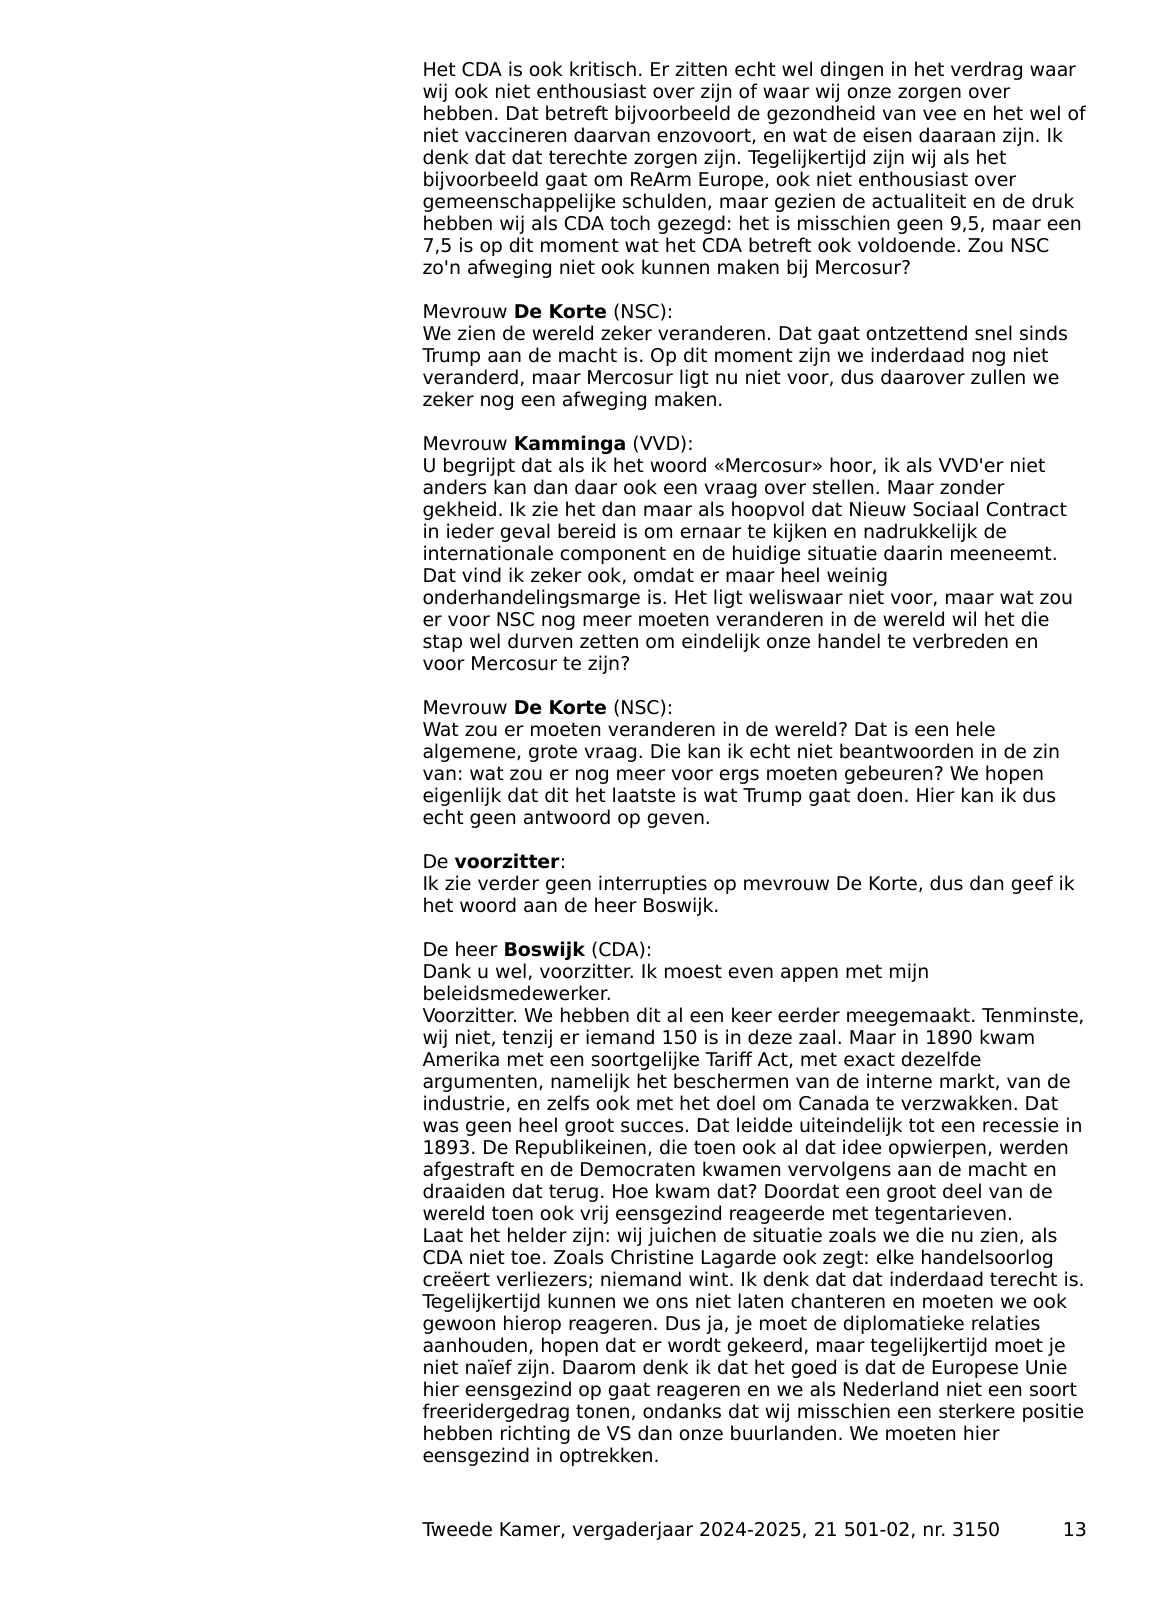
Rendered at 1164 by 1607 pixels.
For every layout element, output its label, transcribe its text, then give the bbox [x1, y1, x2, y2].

text Wat zou er moeten veranderen in de wereld? Dat is een hele algemene, grote vraag. Die kan ik echt niet beantwoorden in de zin van: wat zou er nog meer voor ergs moeten gebeuren? We hopen eigenlijk dat dit het laatste is wat Trump gaat doen. Hier kan ik dus echt geen antwoord op geven. [422, 719, 1087, 829]
text Het CDA is ook kritisch. Er zitten echt wel dingen in het verdrag waar wij ook niet enthousiast over zijn of waar wij onze zorgen over hebben. Dat betreft bijvoorbeeld de gezondheid van vee en het wel of niet vaccineren daarvan enzovoort, en wat de eisen daaraan zijn. Ik denk dat dat terechte zorgen zijn. Tegelijkertijd zijn wij als het bijvoorbeeld gaat om ReArm Europe, ook niet enthousiast over gemeenschappelijke schulden, maar gezien de actualiteit en de druk hebben wij als CDA toch gezegd: het is misschien geen 9,5, maar een 7,5 is op dit moment wat het CDA betreft ook voldoende. Zou NSC zo'n afweging niet ook kunnen maken bij Mercosur? [422, 59, 1087, 279]
text Mevrouw Kamminga (VVD): [422, 433, 1087, 455]
text Mevrouw De Korte (NSC): [422, 697, 1087, 719]
text We zien de wereld zeker veranderen. Dat gaat ontzettend snel sinds Trump aan de macht is. Op dit moment zijn we inderdaad nog niet veranderd, maar Mercosur ligt nu niet voor, dus daarover zullen we zeker nog een afweging maken. [422, 323, 1087, 411]
text De voorzitter: [422, 851, 1087, 873]
text Mevrouw De Korte (NSC): [422, 301, 1087, 323]
text Ik zie verder geen interrupties op mevrouw De Korte, dus dan geef ik het woord aan de heer Boswijk. [422, 873, 1087, 917]
text U begrijpt dat als ik het woord «Mercosur» hoor, ik als VVD'er niet anders kan dan daar ook een vraag over stellen. Maar zonder gekheid. Ik zie het dan maar als hoopvol dat Nieuw Sociaal Contract in ieder geval bereid is om ernaar te kijken en nadrukkelijk de internationale component en de huidige situatie daarin meeneemt. Dat vind ik zeker ook, omdat er maar heel weinig onderhandelingsmarge is. Het ligt weliswaar niet voor, maar wat zou er voor NSC nog meer moeten veranderen in de wereld wil het die stap wel durven zetten om eindelijk onze handel te verbreden en voor Mercosur te zijn? [422, 455, 1087, 675]
text De heer Boswijk (CDA): [422, 939, 1087, 961]
text Voorzitter. We hebben dit al een keer eerder meegemaakt. Tenminste, wij niet, tenzij er iemand 150 is in deze zaal. Maar in 1890 kwam Amerika met een soortgelijke Tariff Act, met exact dezelfde argumenten, namelijk het beschermen van de interne markt, van de industrie, en zelfs ook met het doel om Canada te verzwakken. Dat was geen heel groot succes. Dat leidde uiteindelijk tot een recessie in 1893. De Republikeinen, die toen ook al dat idee opwierpen, werden afgestraft en de Democraten kwamen vervolgens aan de macht en draaiden dat terug. Hoe kwam dat? Doordat een groot deel van de wereld toen ook vrij eensgezind reageerde met tegentarieven. [422, 1005, 1087, 1225]
text Dank u wel, voorzitter. Ik moest even appen met mijn beleidsmedewerker. [422, 961, 1087, 1005]
text Laat het helder zijn: wij juichen de situatie zoals we die nu zien, als CDA niet toe. Zoals Christine Lagarde ook zegt: elke handelsoorlog creëert verliezers; niemand wint. Ik denk dat dat inderdaad terecht is. Tegelijkertijd kunnen we ons niet laten chanteren en moeten we ook gewoon hierop reageren. Dus ja, je moet de diplomatieke relaties aanhouden, hopen dat er wordt gekeerd, maar tegelijkertijd moet je niet naïef zijn. Daarom denk ik dat het goed is dat de Europese Unie hier eensgezind op gaat reageren en we als Nederland niet een soort freeridergedrag tonen, ondanks dat wij misschien een sterkere positie hebben richting de VS dan onze buurlanden. We moeten hier eensgezind in optrekken. [422, 1225, 1087, 1467]
